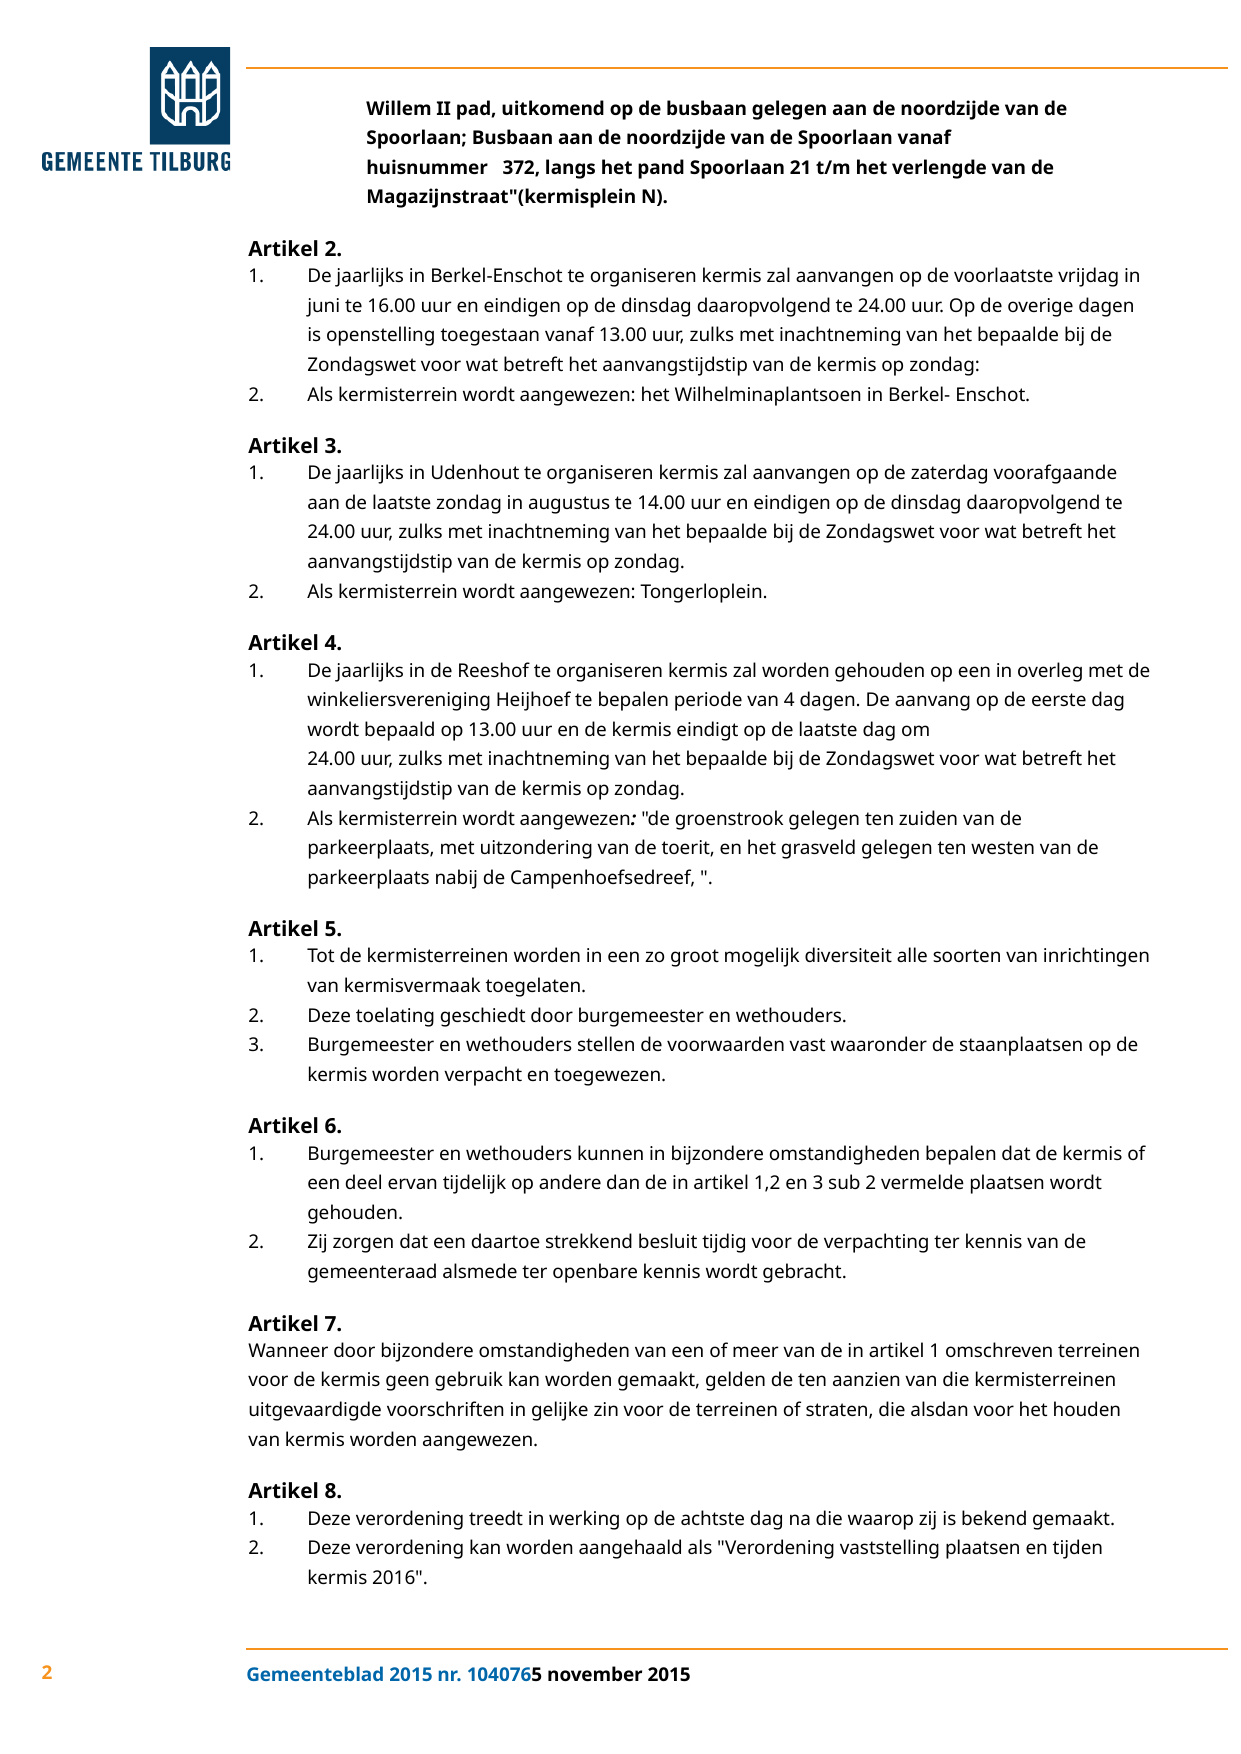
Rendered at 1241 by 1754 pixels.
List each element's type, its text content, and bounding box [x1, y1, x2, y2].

text Wanneer door bijzondere omstandigheden van een of meer van de in artikel 1 omschreven terreinen voor de kermis geen gebruik kan worden gemaakt, gelden de ten aanzien van die kermisterreinen uitgevaardigde voorschriften in gelijke zin voor de terreinen of straten, die alsdan voor het houden van kermis worden aangewezen. [248, 1337, 1152, 1452]
list Als kermisterrein wordt aangewezen: Tongerloplein. [248, 578, 1152, 604]
list De jaarlijks in de Reeshof te organiseren kermis zal worden gehouden op een in overleg met de winkeliersvereniging Heijhoef te bepalen periode van 4 dagen. De aanvang op de eerste dag wordt bepaald op 13.00 uur en de kermis eindigt op de laatste dag om [248, 657, 1152, 742]
text Artikel 4. [248, 628, 1152, 657]
list Als kermisterrein wordt aangewezen: "de groenstrook gelegen ten zuiden van de parkeerplaats, met uitzondering van de toerit, en het grasveld gelegen ten westen van de parkeerplaats nabij de Campenhoefsedreef, ". [248, 805, 1152, 889]
list 24.00 uur, zulks met inachtneming van het bepaalde bij de Zondagswet voor wat betreft het aanvangstijdstip van de kermis op zondag. [248, 746, 1152, 801]
list Deze toelating geschiedt door burgemeester en wethouders. [248, 1002, 1152, 1028]
text Artikel 5. [248, 914, 1152, 943]
list Deze verordening kan worden aangehaald als "Verordening vaststelling plaatsen en tijden kermis 2016". [248, 1534, 1152, 1589]
list Deze verordening treedt in werking op de achtste dag na die waarop zij is bekend gemaakt. [248, 1505, 1152, 1530]
list Burgemeester en wethouders kunnen in bijzondere omstandigheden bepalen dat de kermis of een deel ervan tijdelijk op andere dan de in artikel 1,2 en 3 sub 2 vermelde plaatsen wordt gehouden. [248, 1140, 1152, 1225]
list Willem II pad, uitkomend op de busbaan gelegen aan de noordzijde van de Spoorlaan; Busbaan aan de noordzijde van de Spoorlaan vanaf [307, 95, 1152, 150]
list huisnummer 372, langs het pand Spoorlaan 21 t/m het verlengde van de Magazijnstraat"(kermisplein N). [307, 154, 1152, 209]
list Tot de kermisterreinen worden in een zo groot mogelijk diversiteit alle soorten van inrichtingen van kermisvermaak toegelaten. [248, 943, 1152, 998]
text Artikel 2. [248, 234, 1152, 262]
list Burgemeester en wethouders stellen de voorwaarden vast waaronder de staanplaatsen op de kermis worden verpacht en toegewezen. [248, 1031, 1152, 1087]
text Artikel 3. [248, 431, 1152, 459]
text Artikel 7. [248, 1309, 1152, 1337]
text Artikel 6. [248, 1111, 1152, 1140]
list De jaarlijks in Udenhout te organiseren kermis zal aanvangen op de zaterdag voorafgaande aan de laatste zondag in augustus te 14.00 uur en eindigen op de dinsdag daaropvolgend te 24.00 uur, zulks met inachtneming van het bepaalde bij de Zondagswet voor wat betreft het aanvangstijdstip van de kermis op zondag. [248, 459, 1152, 574]
picture [41, 47, 231, 172]
list Als kermisterrein wordt aangewezen: het Wilhelminaplantsoen in Berkel- Enschot. [248, 381, 1152, 406]
text Artikel 8. [248, 1476, 1152, 1505]
list De jaarlijks in Berkel-Enschot te organiseren kermis zal aanvangen op de voorlaatste vrijdag in juni te 16.00 uur en eindigen op de dinsdag daaropvolgend te 24.00 uur. Op de overige dagen is openstelling toegestaan vanaf 13.00 uur, zulks met inachtneming van het bepaalde bij de Zondagswet voor wat betreft het aanvangstijdstip van de kermis op zondag: [248, 262, 1152, 377]
list Zij zorgen dat een daartoe strekkend besluit tijdig voor de verpachting ter kennis van de gemeenteraad alsmede ter openbare kennis wordt gebracht. [248, 1229, 1152, 1284]
